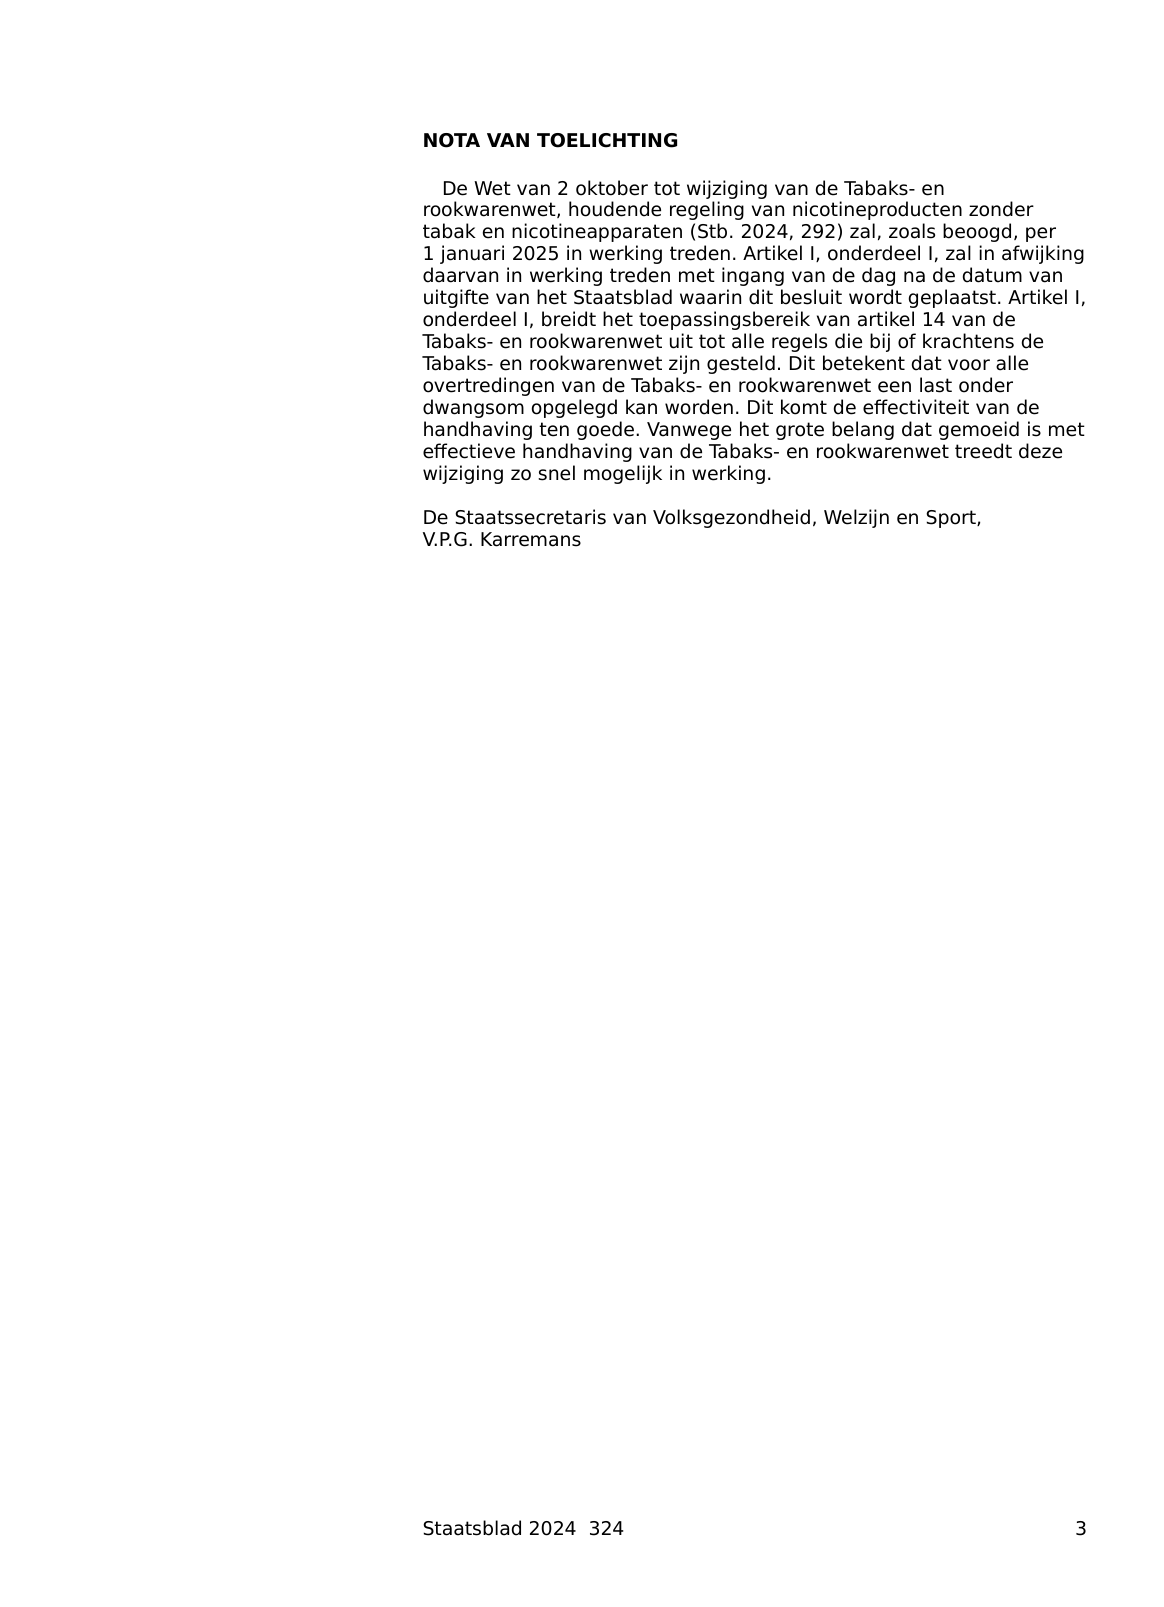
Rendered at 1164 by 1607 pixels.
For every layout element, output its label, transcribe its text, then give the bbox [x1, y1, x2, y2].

text De Staatssecretaris van Volksgezondheid, Welzijn en Sport, V.P.G. Karremans [422, 507, 1087, 551]
text De Wet van 2 oktober tot wijziging van de Tabaks- en rookwarenwet, houdende regeling van nicotineproducten zonder tabak en nicotineapparaten (Stb. 2024, 292) zal, zoals beoogd, per 1 januari 2025 in werking treden. Artikel I, onderdeel I, zal in afwijking daarvan in werking treden met ingang van de dag na de datum van uitgifte van het Staatsblad waarin dit besluit wordt geplaatst. Artikel I, onderdeel I, breidt het toepassingsbereik van artikel 14 van de Tabaks- en rookwarenwet uit tot alle regels die bij of krachtens de Tabaks- en rookwarenwet zijn gesteld. Dit betekent dat voor alle overtredingen van de Tabaks- en rookwarenwet een last onder dwangsom opgelegd kan worden. Dit komt de effectiviteit van de handhaving ten goede. Vanwege het grote belang dat gemoeid is met effectieve handhaving van de Tabaks- en rookwarenwet treedt deze wijziging zo snel mogelijk in werking. [422, 177, 1087, 485]
subtitle NOTA VAN TOELICHTING [422, 130, 1087, 152]
